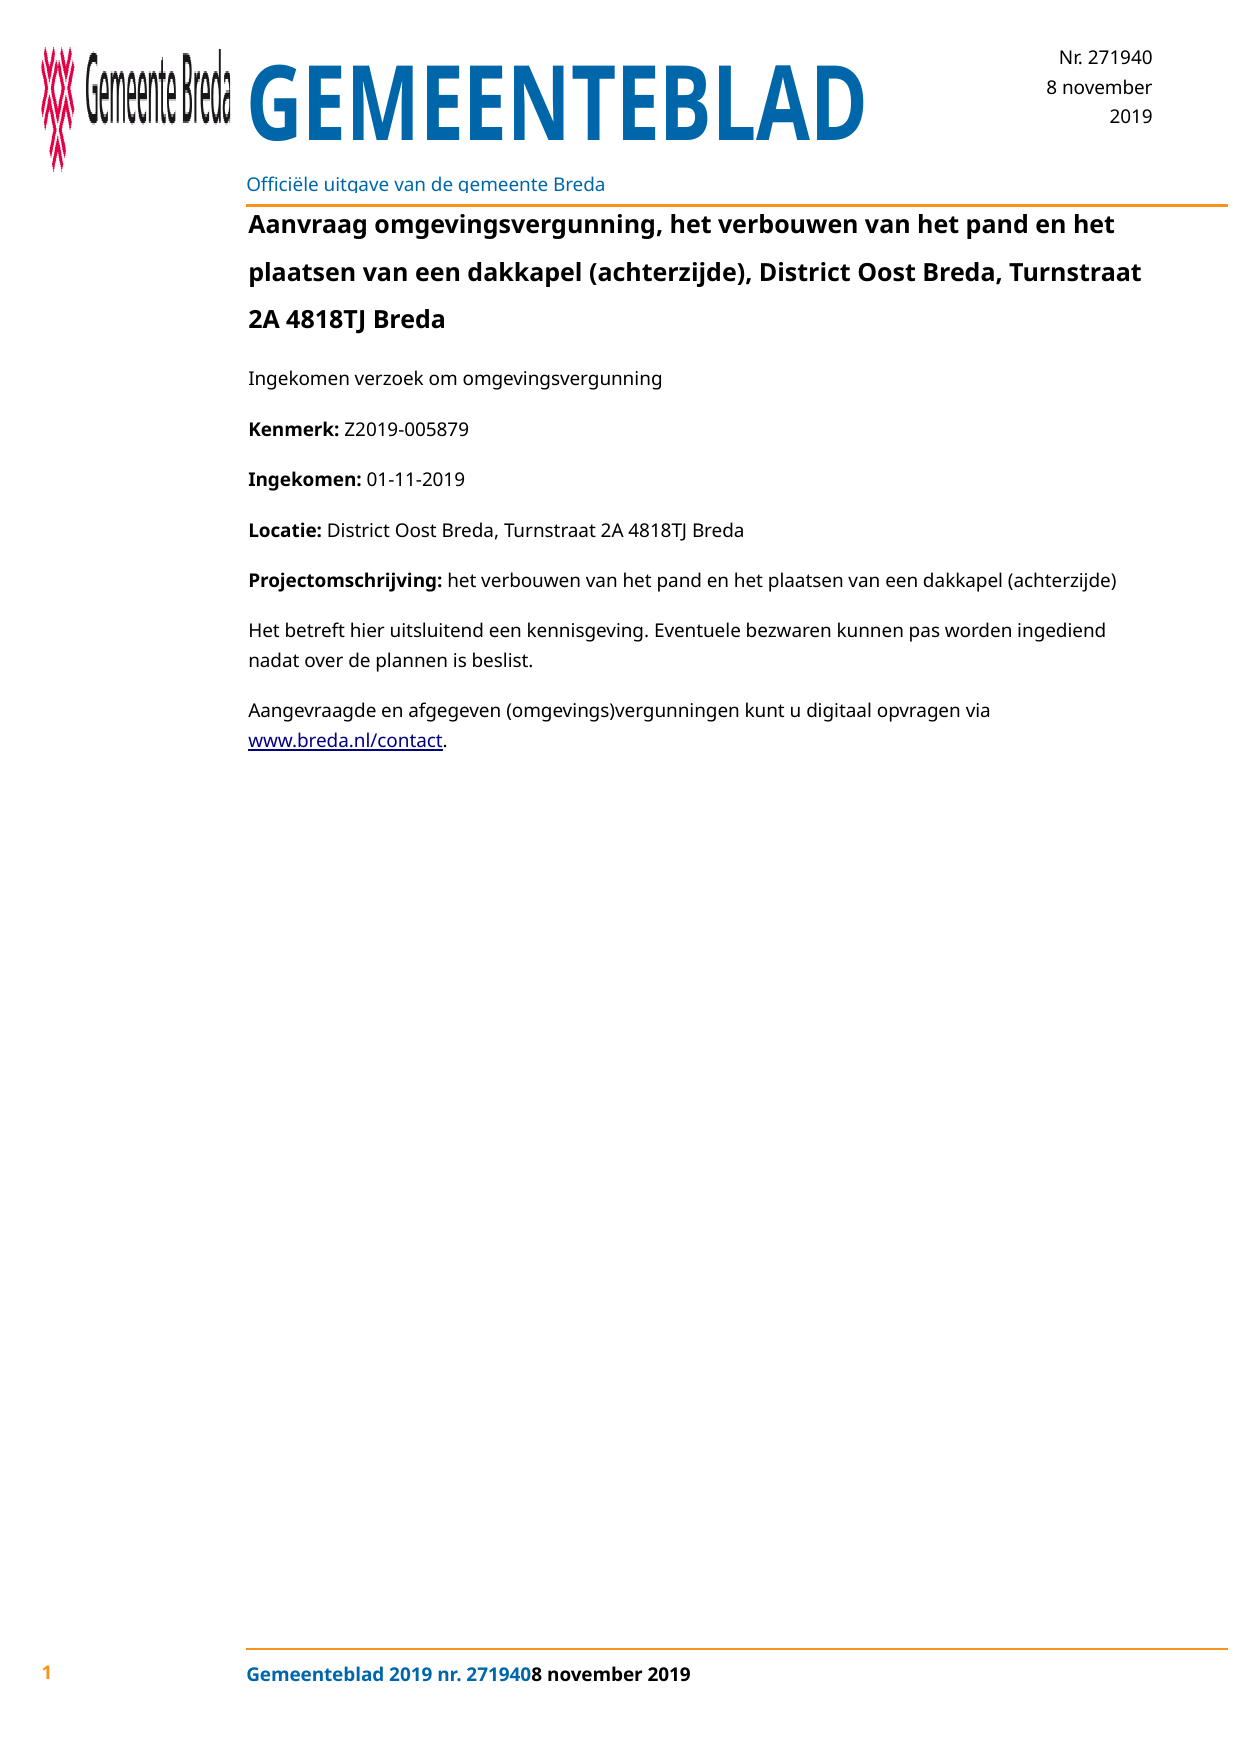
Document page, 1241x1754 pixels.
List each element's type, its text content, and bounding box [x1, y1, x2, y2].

text Aangevraagde en afgegeven (omgevings)vergunningen kunt u digitaal opvragen via www.breda.nl/contact. [248, 698, 1152, 753]
text Aanvraag omgevingsvergunning, het verbouwen van het pand en het plaatsen van een dakkapel (achterzijde), District Oost Breda, Turnstraat 2A 4818TJ Breda [248, 207, 1152, 336]
text Locatie: District Oost Breda, Turnstraat 2A 4818TJ Breda [248, 517, 1152, 542]
text Ingekomen: 01-11-2019 [248, 466, 1152, 492]
text Projectomschrijving: het verbouwen van het pand en het plaatsen van een dakkapel (achterzijde) [248, 567, 1152, 593]
text Het betreft hier uitsluitend een kennisgeving. Eventuele bezwaren kunnen pas worden ingediend nadat over de plannen is beslist. [248, 618, 1152, 673]
text Ingekomen verzoek om omgevingsvergunning [248, 366, 1152, 391]
picture [41, 47, 231, 172]
text Kenmerk: Z2019-005879 [248, 416, 1152, 442]
